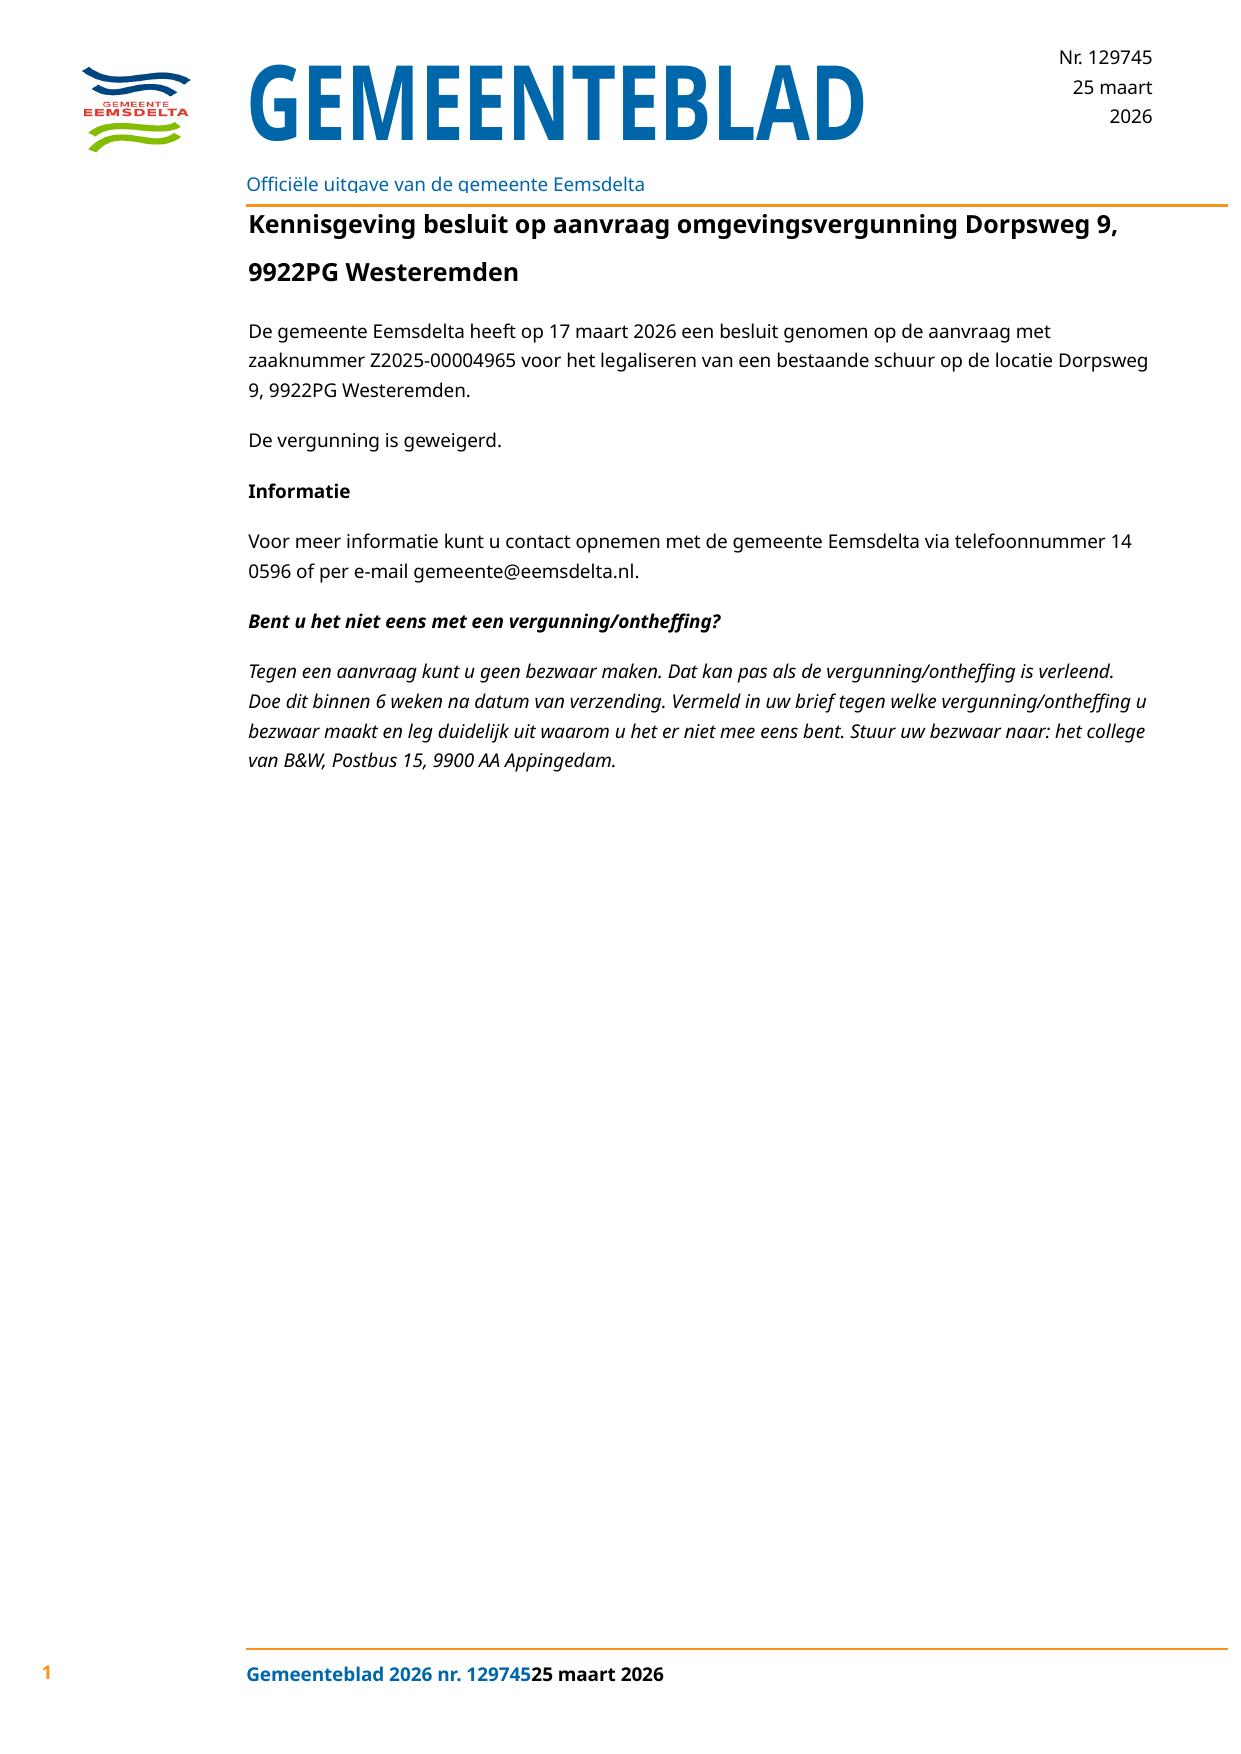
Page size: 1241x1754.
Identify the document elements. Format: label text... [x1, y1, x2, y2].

picture [41, 47, 231, 172]
text Kennisgeving besluit op aanvraag omgevingsvergunning Dorpsweg 9, 9922PG Westeremden [248, 207, 1152, 288]
text Informatie [248, 478, 1152, 504]
text Bent u het niet eens met een vergunning/ontheffing? [248, 608, 1152, 634]
text De vergunning is geweigerd. [248, 427, 1152, 453]
text Voor meer informatie kunt u contact opnemen met de gemeente Eemsdelta via telefoonnummer 14 0596 of per e-mail gemeente@eemsdelta.nl. [248, 528, 1152, 584]
text De gemeente Eemsdelta heeft op 17 maart 2026 een besluit genomen op de aanvraag met zaaknummer Z2025-00004965 voor het legaliseren van een bestaande schuur op de locatie Dorpsweg 9, 9922PG Westeremden. [248, 318, 1152, 403]
text Tegen een aanvraag kunt u geen bezwaar maken. Dat kan pas als de vergunning/ontheffing is verleend. Doe dit binnen 6 weken na datum van verzending. Vermeld in uw brief tegen welke vergunning/ontheffing u bezwaar maakt en leg duidelijk uit waarom u het er niet mee eens bent. Stuur uw bezwaar naar: het college van B&W, Postbus 15, 9900 AA Appingedam. [248, 659, 1152, 773]
